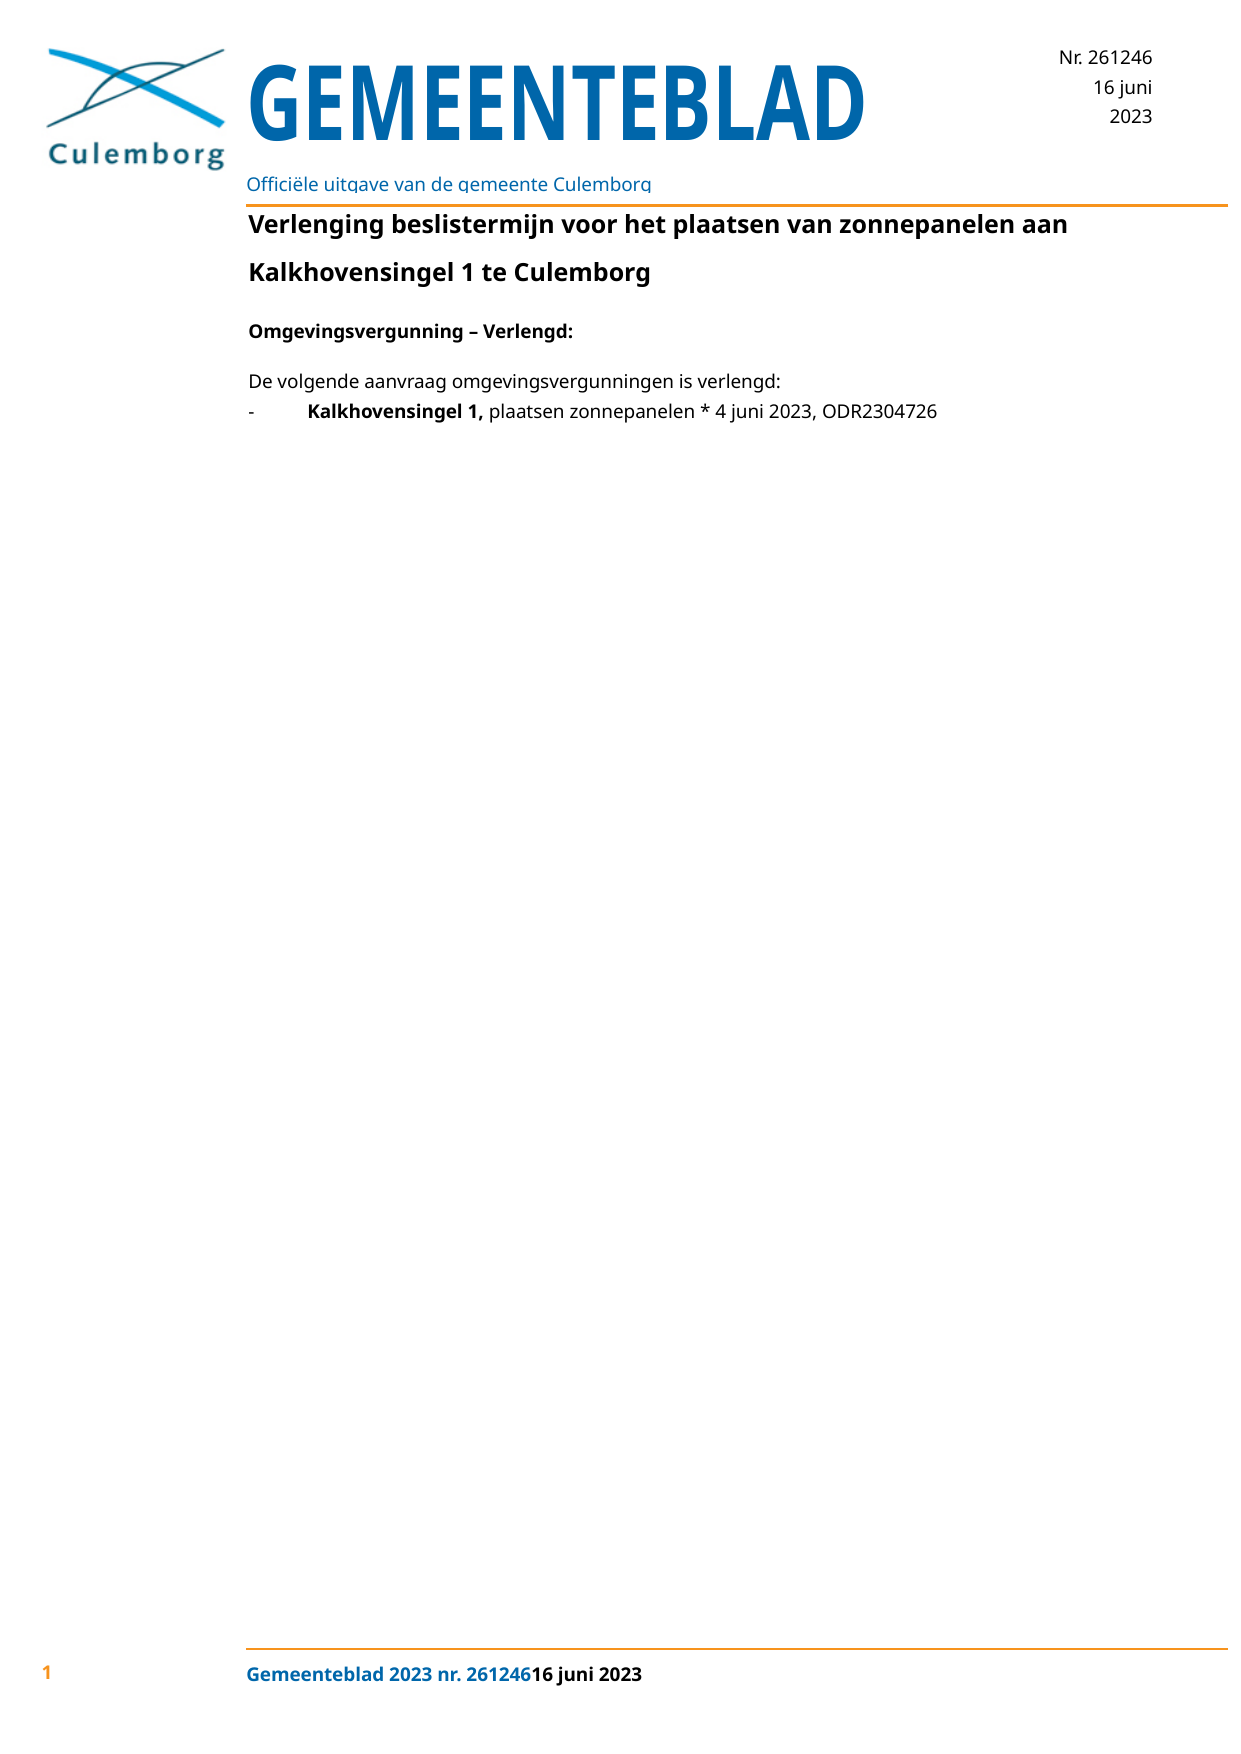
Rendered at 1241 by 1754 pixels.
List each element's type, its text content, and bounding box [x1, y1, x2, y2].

text Omgevingsvergunning – Verlengd: [248, 318, 1152, 344]
text Verlenging beslistermijn voor het plaatsen van zonnepanelen aan Kalkhovensingel 1 te Culemborg [248, 207, 1152, 288]
picture [41, 47, 231, 172]
text De volgende aanvraag omgevingsvergunningen is verlengd: [248, 368, 1152, 394]
list Kalkhovensingel 1, plaatsen zonnepanelen * 4 juni 2023, ODR2304726 [248, 398, 1152, 424]
